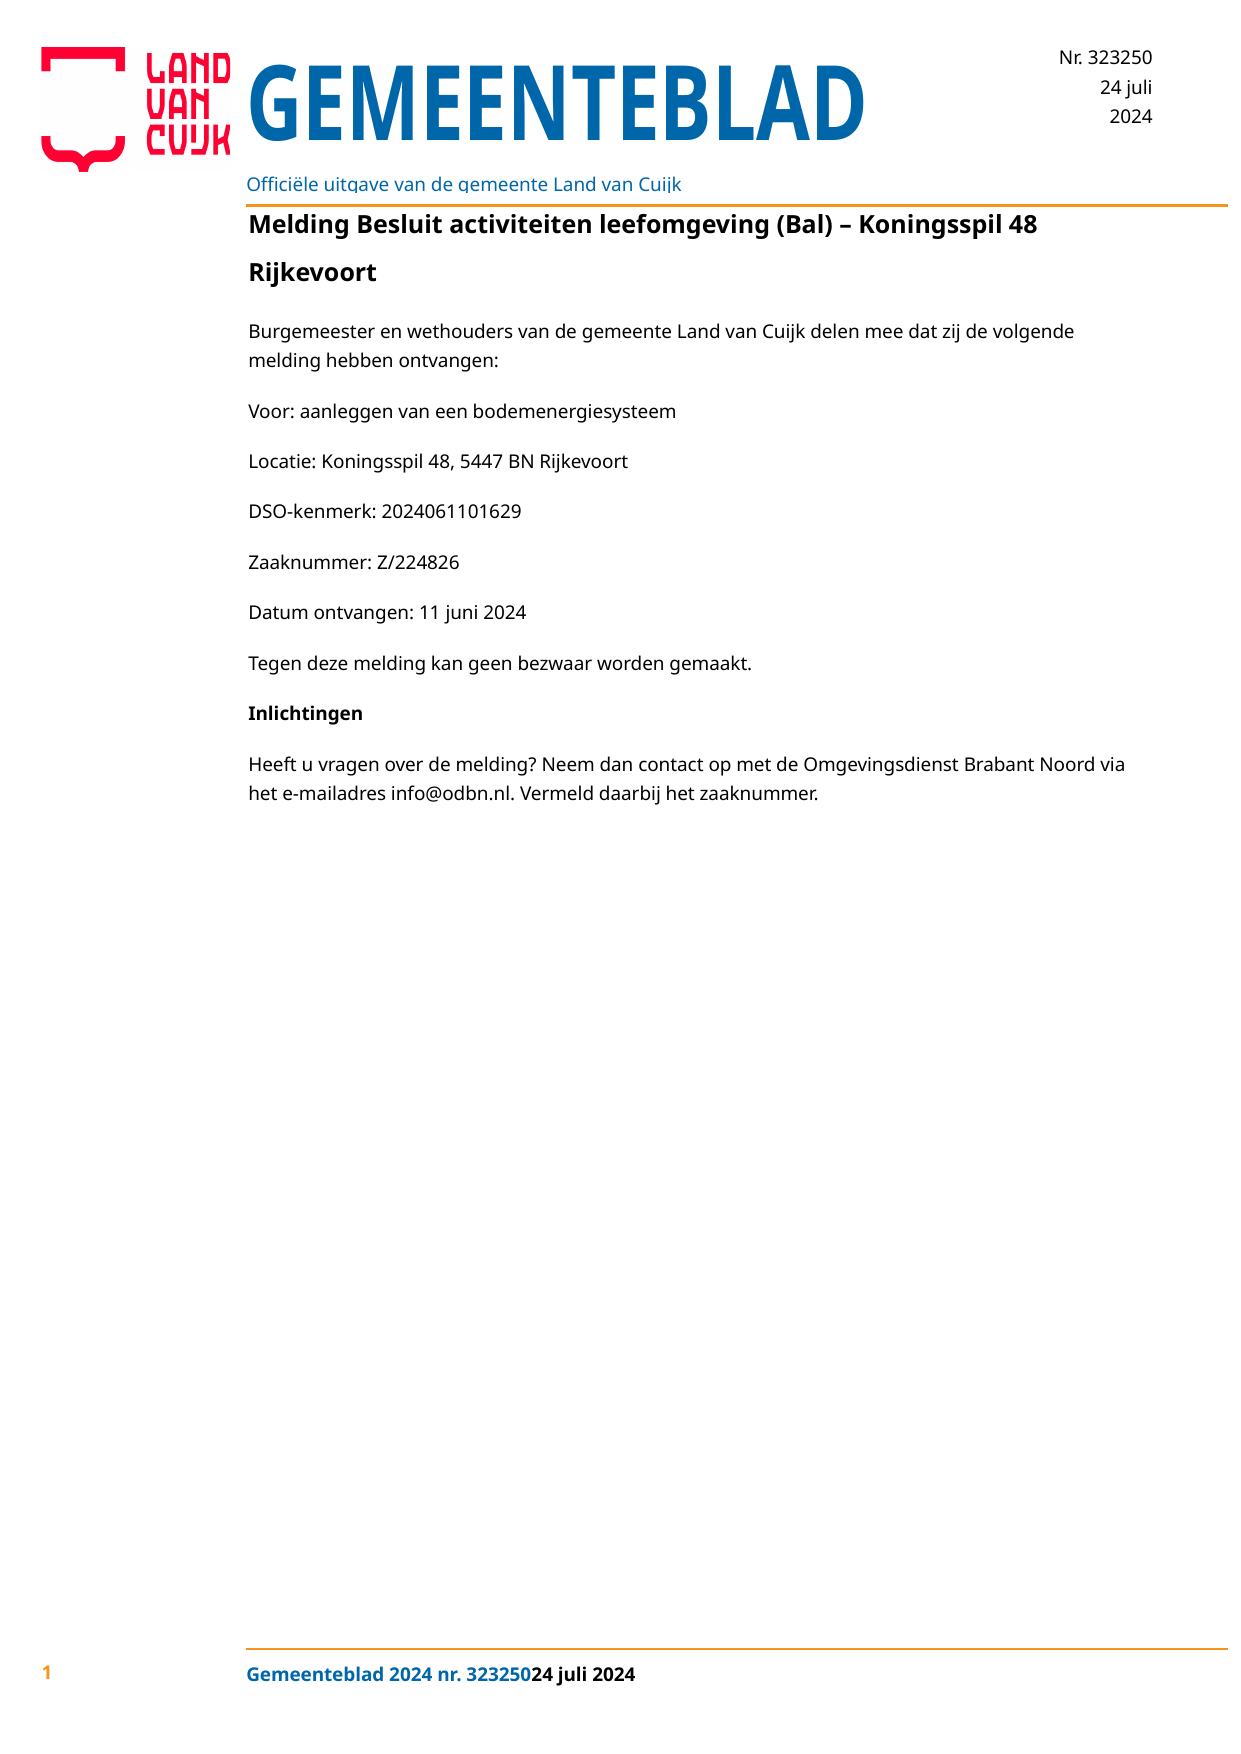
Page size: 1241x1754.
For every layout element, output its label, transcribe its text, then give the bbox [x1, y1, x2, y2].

text DSO-kenmerk: 2024061101629 [248, 499, 1152, 524]
text Inlichtingen [248, 700, 1152, 726]
picture [41, 47, 231, 172]
text Burgemeester en wethouders van de gemeente Land van Cuijk delen mee dat zij de volgende melding hebben ontvangen: [248, 318, 1152, 373]
text Heeft u vragen over de melding? Neem dan contact op met de Omgevingsdienst Brabant Noord via het e-mailadres info@odbn.nl. Vermeld daarbij het zaaknummer. [248, 751, 1152, 806]
text Locatie: Koningsspil 48, 5447 BN Rijkevoort [248, 448, 1152, 474]
text Melding Besluit activiteiten leefomgeving (Bal) – Koningsspil 48 Rijkevoort [248, 207, 1152, 288]
text Zaaknummer: Z/224826 [248, 549, 1152, 575]
text Tegen deze melding kan geen bezwaar worden gemaakt. [248, 650, 1152, 676]
text Datum ontvangen: 11 juni 2024 [248, 599, 1152, 625]
text Voor: aanleggen van een bodemenergiesysteem [248, 398, 1152, 424]
